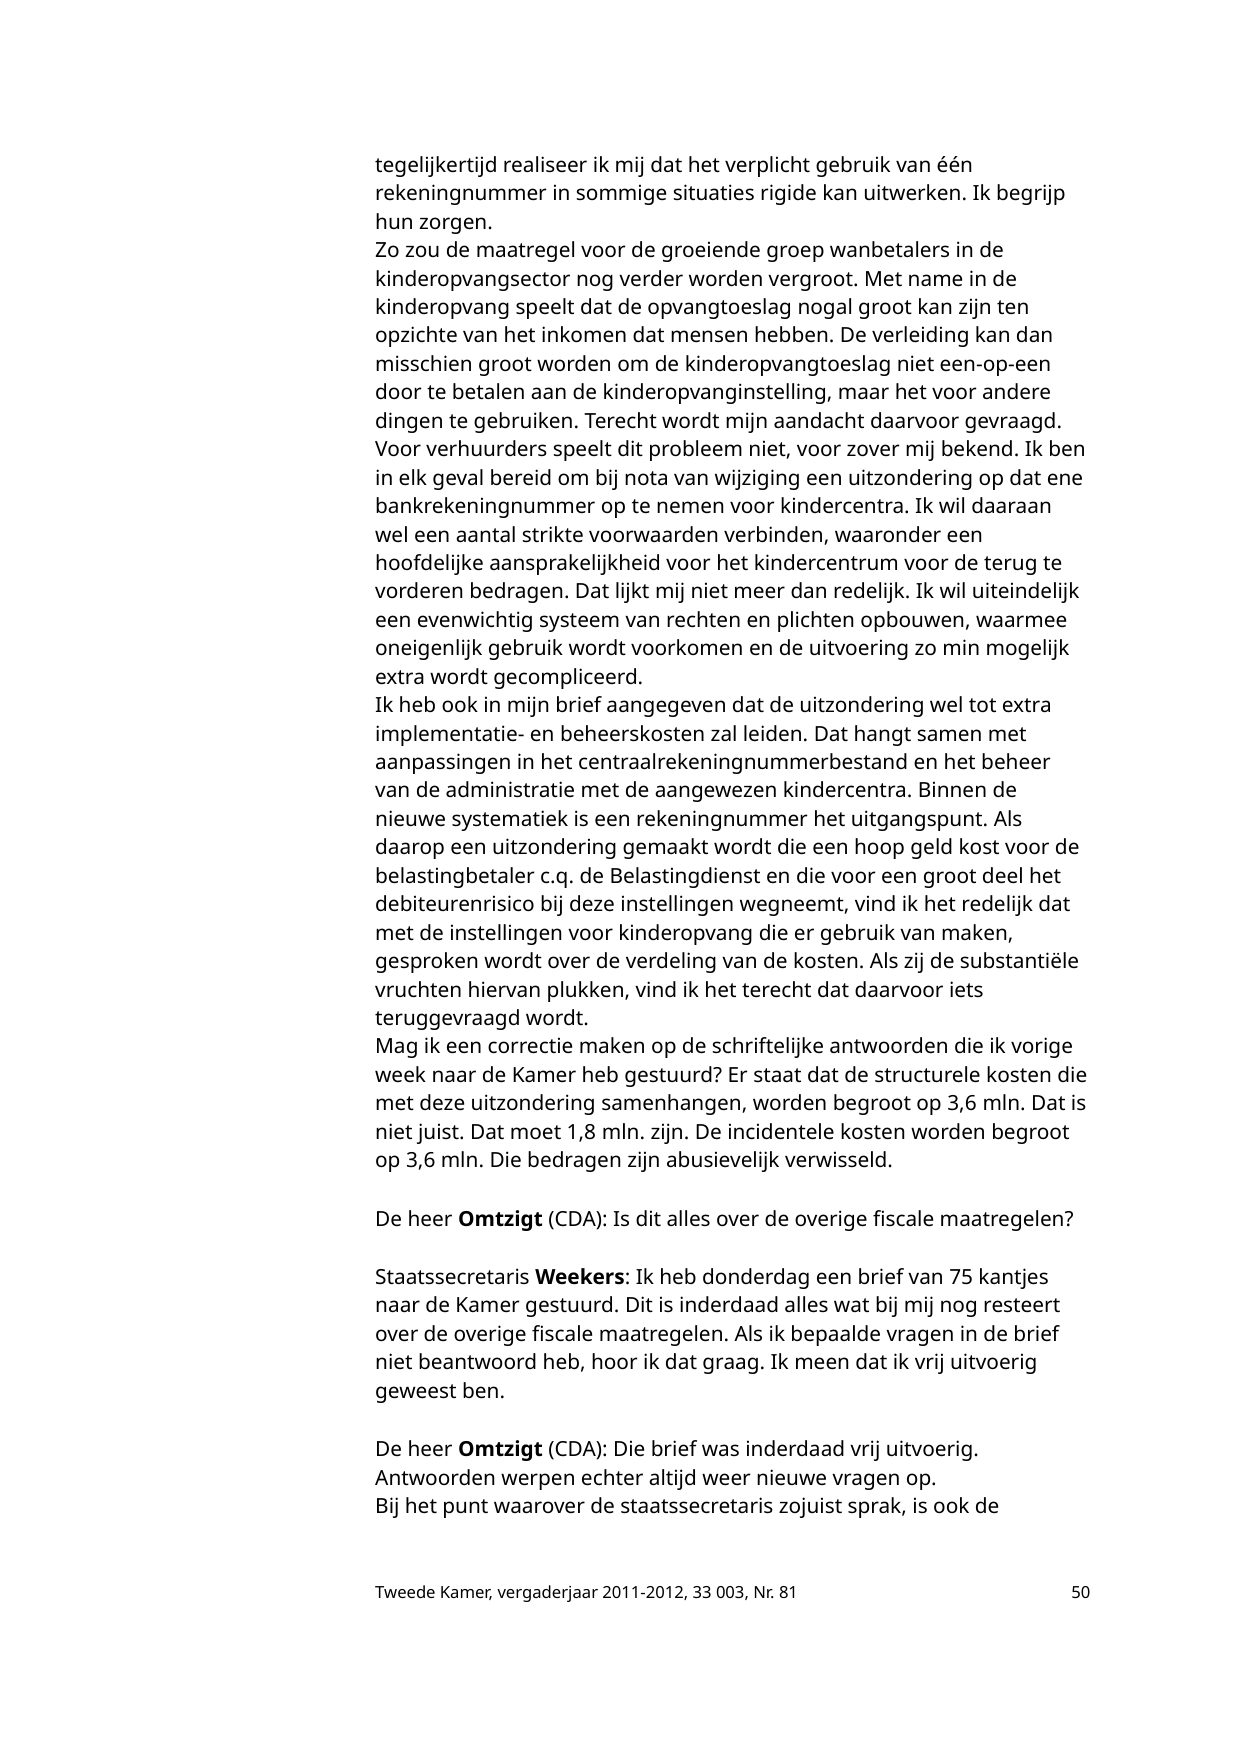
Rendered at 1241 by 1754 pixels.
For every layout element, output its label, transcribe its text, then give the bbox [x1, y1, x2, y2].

text Bij het punt waarover de staatssecretaris zojuist sprak, is ook de [375, 1491, 1090, 1520]
text Mag ik een correctie maken op de schriftelijke antwoorden die ik vorige week naar de Kamer heb gestuurd? Er staat dat de structurele kosten die met deze uitzondering samenhangen, worden begroot op 3,6 mln. Dat is niet juist. Dat moet 1,8 mln. zijn. De incidentele kosten worden begroot op 3,6 mln. Die bedragen zijn abusievelijk verwisseld. [375, 1032, 1090, 1174]
text Zo zou de maatregel voor de groeiende groep wanbetalers in de kinderopvangsector nog verder worden vergroot. Met name in de kinderopvang speelt dat de opvangtoeslag nogal groot kan zijn ten opzichte van het inkomen dat mensen hebben. De verleiding kan dan misschien groot worden om de kinderopvangtoeslag niet een-op-een door te betalen aan de kinderopvanginstelling, maar het voor andere dingen te gebruiken. Terecht wordt mijn aandacht daarvoor gevraagd. [375, 235, 1090, 434]
text Voor verhuurders speelt dit probleem niet, voor zover mij bekend. Ik ben in elk geval bereid om bij nota van wijziging een uitzondering op dat ene bankrekeningnummer op te nemen voor kindercentra. Ik wil daaraan wel een aantal strikte voorwaarden verbinden, waaronder een hoofdelijke aansprakelijkheid voor het kindercentrum voor de terug te vorderen bedragen. Dat lijkt mij niet meer dan redelijk. Ik wil uiteindelijk een evenwichtig systeem van rechten en plichten opbouwen, waarmee oneigenlijk gebruik wordt voorkomen en de uitvoering zo min mogelijk extra wordt gecompliceerd. [375, 434, 1090, 690]
text Ik heb ook in mijn brief aangegeven dat de uitzondering wel tot extra implementatie- en beheerskosten zal leiden. Dat hangt samen met aanpassingen in het centraalrekeningnummerbestand en het beheer van de administratie met de aangewezen kindercentra. Binnen de nieuwe systematiek is een rekeningnummer het uitgangspunt. Als daarop een uitzondering gemaakt wordt die een hoop geld kost voor de belastingbetaler c.q. de Belastingdienst en die voor een groot deel het debiteurenrisico bij deze instellingen wegneemt, vind ik het redelijk dat met de instellingen voor kinderopvang die er gebruik van maken, gesproken wordt over de verdeling van de kosten. Als zij de substantiële vruchten hiervan plukken, vind ik het terecht dat daarvoor iets teruggevraagd wordt. [375, 690, 1090, 1032]
text Staatssecretaris Weekers: Ik heb donderdag een brief van 75 kantjes naar de Kamer gestuurd. Dit is inderdaad alles wat bij mij nog resteert over de overige fiscale maatregelen. Als ik bepaalde vragen in de brief niet beantwoord heb, hoor ik dat graag. Ik meen dat ik vrij uitvoerig geweest ben. [375, 1262, 1090, 1404]
text De heer Omtzigt (CDA): Die brief was inderdaad vrij uitvoerig. Antwoorden werpen echter altijd weer nieuwe vragen op. [375, 1434, 1090, 1491]
text De heer Omtzigt (CDA): Is dit alles over de overige fiscale maatregelen? [375, 1204, 1090, 1232]
text tegelijkertijd realiseer ik mij dat het verplicht gebruik van één rekeningnummer in sommige situaties rigide kan uitwerken. Ik begrijp hun zorgen. [375, 150, 1090, 235]
